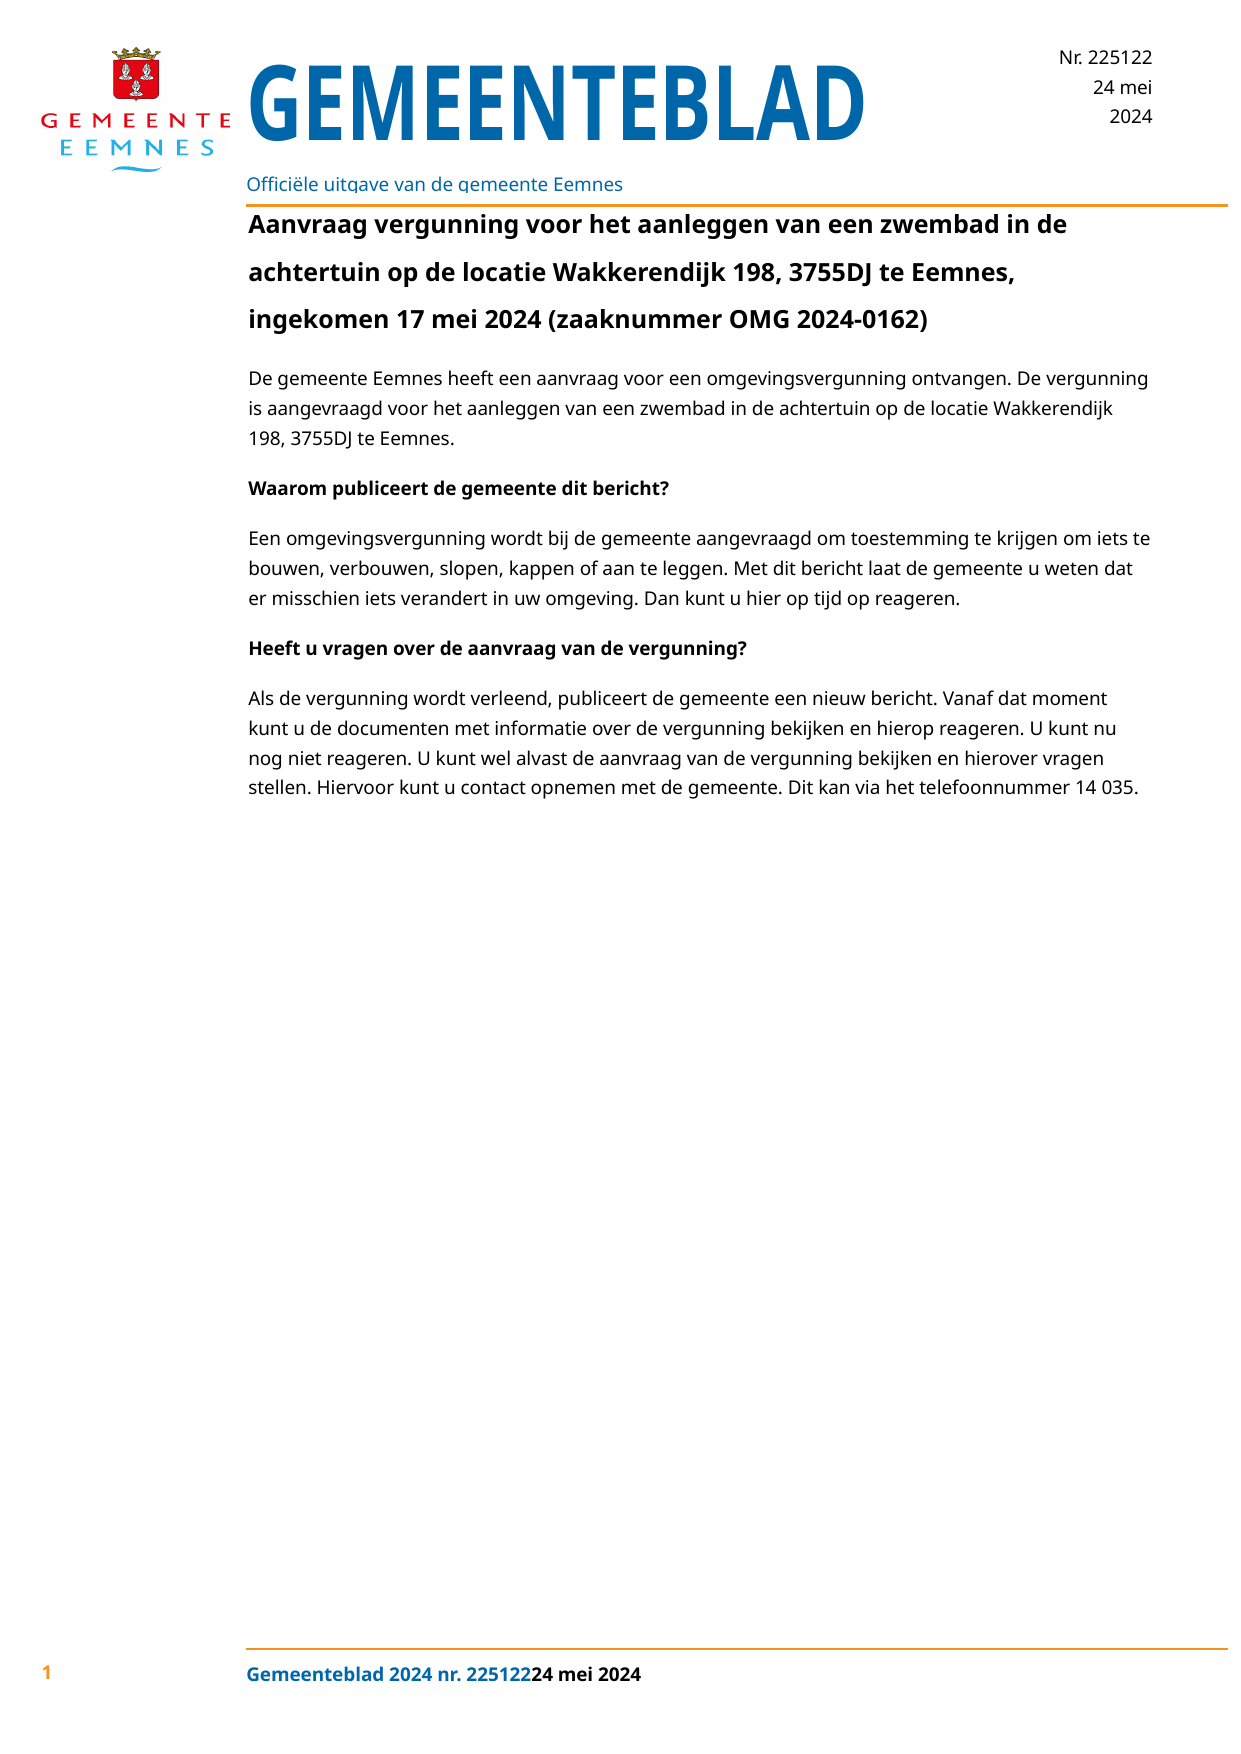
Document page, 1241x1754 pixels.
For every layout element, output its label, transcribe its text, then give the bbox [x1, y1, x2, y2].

text Aanvraag vergunning voor het aanleggen van een zwembad in de achtertuin op de locatie Wakkerendijk 198, 3755DJ te Eemnes, ingekomen 17 mei 2024 (zaaknummer OMG 2024-0162) [248, 207, 1152, 336]
text Als de vergunning wordt verleend, publiceert de gemeente een nieuw bericht. Vanaf dat moment kunt u de documenten met informatie over de vergunning bekijken en hierop reageren. U kunt nu nog niet reageren. U kunt wel alvast de aanvraag van de vergunning bekijken en hierover vragen stellen. Hiervoor kunt u contact opnemen met de gemeente. Dit kan via het telefoonnummer 14 035. [248, 686, 1152, 800]
text De gemeente Eemnes heeft een aanvraag voor een omgevingsvergunning ontvangen. De vergunning is aangevraagd voor het aanleggen van een zwembad in de achtertuin op de locatie Wakkerendijk 198, 3755DJ te Eemnes. [248, 366, 1152, 450]
picture [41, 47, 231, 172]
text Een omgevingsvergunning wordt bij de gemeente aangevraagd om toestemming te krijgen om iets te bouwen, verbouwen, slopen, kappen of aan te leggen. Met dit bericht laat de gemeente u weten dat er misschien iets verandert in uw omgeving. Dan kunt u hier op tijd op reageren. [248, 526, 1152, 610]
text Heeft u vragen over de aanvraag van de vergunning? [248, 635, 1152, 661]
text Waarom publiceert de gemeente dit bericht? [248, 475, 1152, 501]
